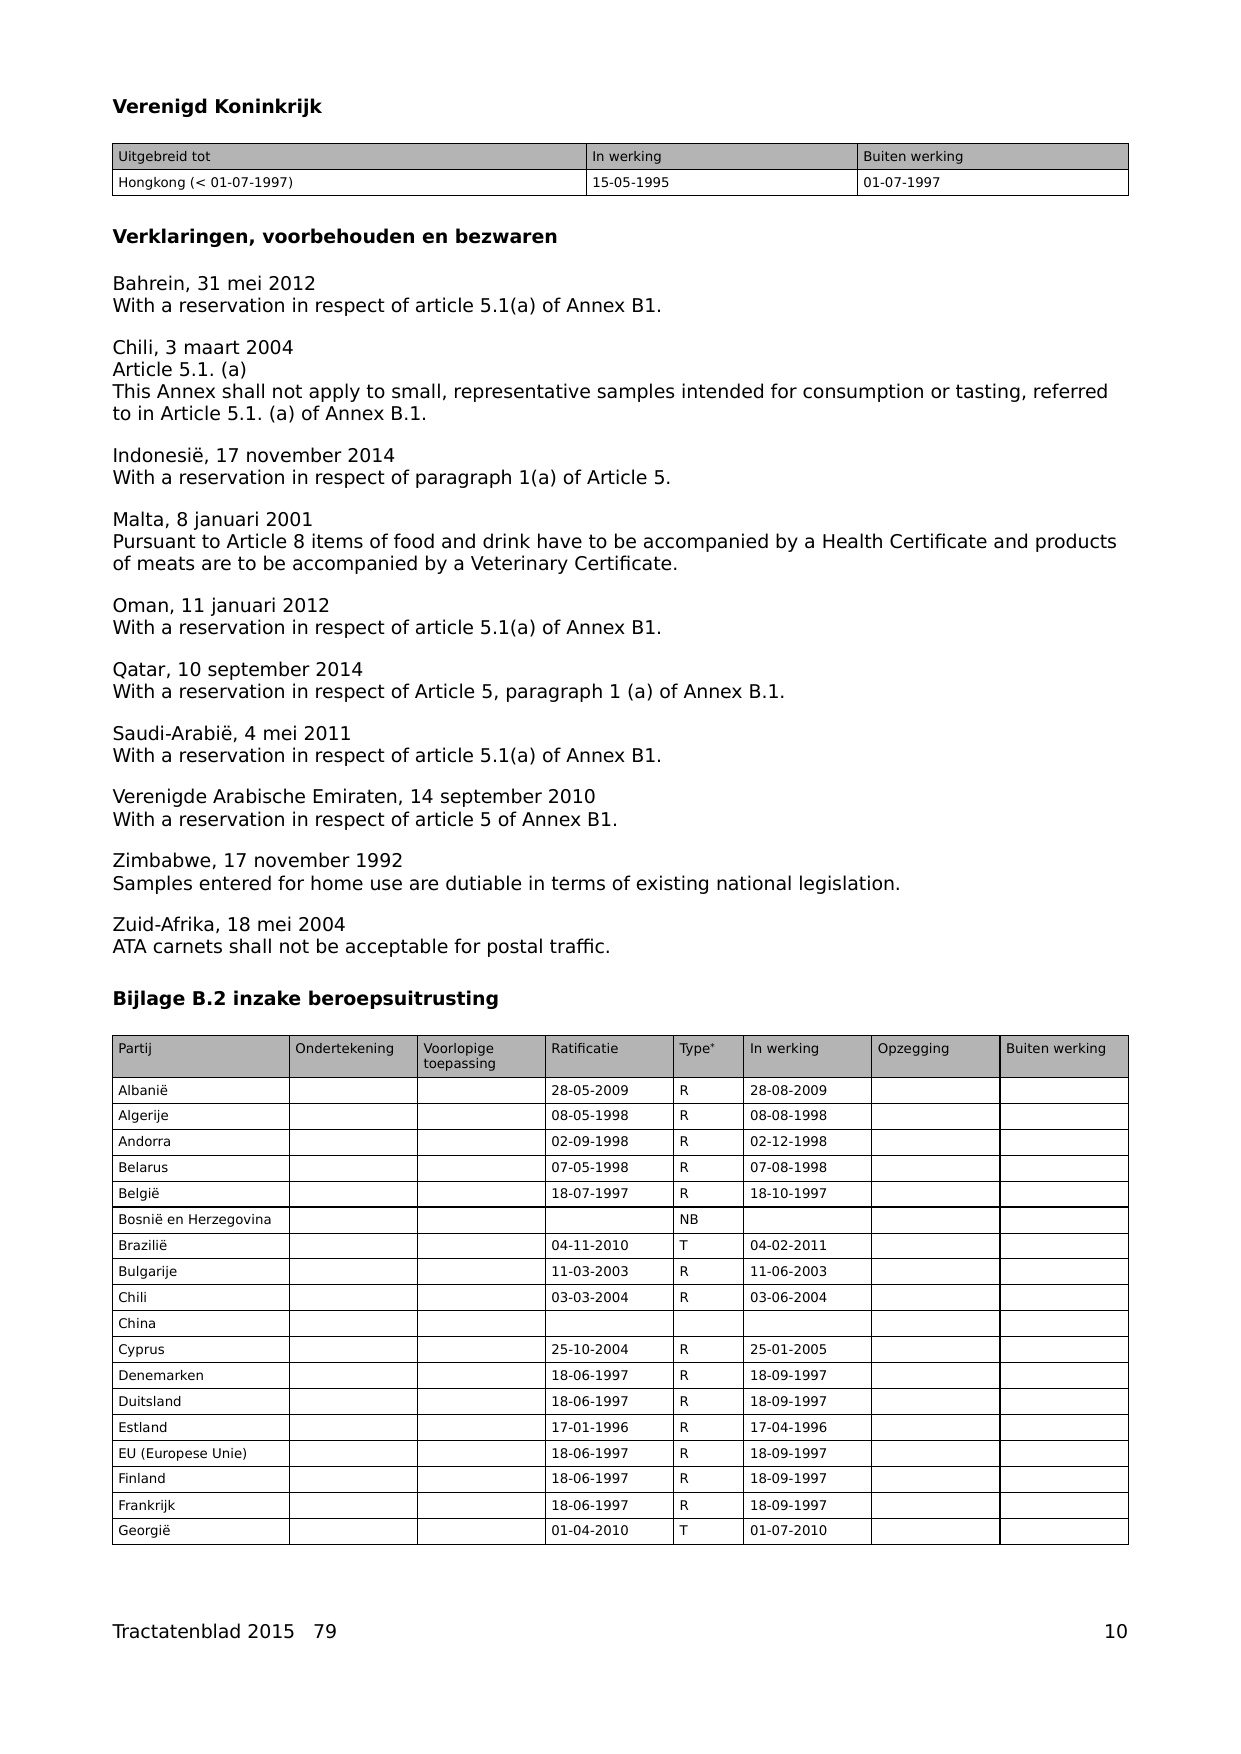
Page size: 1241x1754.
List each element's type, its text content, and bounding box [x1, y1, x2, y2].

table_cell [290, 1493, 417, 1518]
table_cell T [674, 1519, 743, 1544]
table_header In werking [587, 144, 857, 169]
text With a reservation in respect of article 5.1(a) of Annex B1. [112, 744, 1128, 766]
table_cell 18-10-1997 [744, 1182, 871, 1206]
table_cell [872, 1182, 999, 1206]
table_cell [418, 1104, 545, 1129]
table_cell [1001, 1337, 1128, 1362]
table_cell [290, 1104, 417, 1129]
text ATA carnets shall not be acceptable for postal traffic. [112, 936, 1128, 958]
table_cell 18-06-1997 [546, 1389, 673, 1414]
table_cell [872, 1078, 999, 1103]
table_cell [872, 1493, 999, 1518]
table_cell [290, 1078, 417, 1103]
text Malta, 8 januari 2001 [112, 509, 1128, 531]
table_cell Cyprus [113, 1337, 289, 1362]
table_cell 04-02-2011 [744, 1234, 871, 1258]
text With a reservation in respect of article 5.1(a) of Annex B1. [112, 295, 1128, 317]
table_cell Finland [113, 1467, 289, 1492]
text Oman, 11 januari 2012 [112, 594, 1128, 617]
table_cell [418, 1130, 545, 1154]
table_cell [418, 1208, 545, 1232]
table_cell [546, 1311, 673, 1336]
text With a reservation in respect of article 5.1(a) of Annex B1. [112, 617, 1128, 638]
table_header In werking [744, 1036, 871, 1077]
text Zuid-Afrika, 18 mei 2004 [112, 914, 1128, 936]
table_cell Denemarken [113, 1363, 289, 1388]
table_cell R [674, 1363, 743, 1388]
table_cell Frankrijk [113, 1493, 289, 1518]
table_cell 18-09-1997 [744, 1441, 871, 1466]
subtitle Verenigd Koninkrijk [112, 96, 1128, 118]
table_header Voorlopige toepassing [418, 1036, 545, 1077]
text Chili, 3 maart 2004 [112, 337, 1128, 359]
table_cell Estland [113, 1415, 289, 1440]
table_cell Chili [113, 1285, 289, 1310]
table_cell [1001, 1415, 1128, 1440]
table_cell 17-01-1996 [546, 1415, 673, 1440]
text With a reservation in respect of Article 5, paragraph 1 (a) of Annex B.1. [112, 681, 1128, 702]
table_cell [872, 1415, 999, 1440]
table_cell R [674, 1078, 743, 1103]
table_cell 03-03-2004 [546, 1285, 673, 1310]
table_cell R [674, 1467, 743, 1492]
text With a reservation in respect of article 5 of Annex B1. [112, 808, 1128, 830]
table_cell 03-06-2004 [744, 1285, 871, 1310]
table_cell 18-06-1997 [546, 1363, 673, 1388]
table_header Buiten werking [858, 144, 1128, 169]
table_cell [1001, 1519, 1128, 1544]
table_cell [418, 1389, 545, 1414]
subtitle Verklaringen, voorbehouden en bezwaren [112, 226, 1128, 248]
table_cell EU (Europese Unie) [113, 1441, 289, 1466]
table_cell [872, 1285, 999, 1310]
table_cell 18-06-1997 [546, 1467, 673, 1492]
table_cell Bosnië en Herzegovina [113, 1208, 289, 1232]
table_cell Bulgarije [113, 1259, 289, 1284]
table_cell 18-06-1997 [546, 1493, 673, 1518]
text This Annex shall not apply to small, representative samples intended for consumption or tasting, referred to in Article 5.1. (a) of Annex B.1. [112, 381, 1128, 425]
table_cell [744, 1311, 871, 1336]
table_cell [872, 1259, 999, 1284]
table_cell [872, 1519, 999, 1544]
table_cell Duitsland [113, 1389, 289, 1414]
table_header Partij [113, 1036, 289, 1077]
table_cell [1001, 1208, 1128, 1232]
table_cell [674, 1311, 743, 1336]
table_cell R [674, 1104, 743, 1129]
table_cell [1001, 1156, 1128, 1181]
table_cell 04-11-2010 [546, 1234, 673, 1258]
table_cell [872, 1234, 999, 1258]
table_cell R [674, 1156, 743, 1181]
table_cell [418, 1156, 545, 1181]
table_cell Brazilië [113, 1234, 289, 1258]
table_cell 18-09-1997 [744, 1493, 871, 1518]
table_cell 25-01-2005 [744, 1337, 871, 1362]
table_cell [290, 1182, 417, 1206]
text Article 5.1. (a) [112, 359, 1128, 381]
text Qatar, 10 september 2014 [112, 658, 1128, 681]
table_cell 15-05-1995 [587, 170, 857, 195]
table_cell Algerije [113, 1104, 289, 1129]
table_cell [1001, 1467, 1128, 1492]
table_cell 11-06-2003 [744, 1259, 871, 1284]
table_cell [418, 1182, 545, 1206]
table_cell R [674, 1441, 743, 1466]
table_cell [290, 1519, 417, 1544]
table_cell [290, 1156, 417, 1181]
table_cell [290, 1259, 417, 1284]
table_cell [290, 1415, 417, 1440]
table_cell Georgië [113, 1519, 289, 1544]
table_cell R [674, 1182, 743, 1206]
table_cell R [674, 1415, 743, 1440]
table_cell Belarus [113, 1156, 289, 1181]
table_cell [290, 1311, 417, 1336]
table_cell [290, 1363, 417, 1388]
table_cell [290, 1285, 417, 1310]
table_cell 01-07-2010 [744, 1519, 871, 1544]
table_cell [418, 1493, 545, 1518]
text Pursuant to Article 8 items of food and drink have to be accompanied by a Health Certificate and products of meats are to be accompanied by a Veterinary Certificate. [112, 531, 1128, 574]
table_cell [872, 1130, 999, 1154]
table_cell [418, 1519, 545, 1544]
table_cell [1001, 1078, 1128, 1103]
table_cell [290, 1130, 417, 1154]
table_cell [290, 1441, 417, 1466]
table_cell [290, 1467, 417, 1492]
table_cell [1001, 1234, 1128, 1258]
table_cell China [113, 1311, 289, 1336]
table_cell R [674, 1130, 743, 1154]
table_cell [872, 1156, 999, 1181]
text Saudi-Arabië, 4 mei 2011 [112, 722, 1128, 744]
table_cell 08-08-1998 [744, 1104, 871, 1129]
table_header Uitgebreid tot [113, 144, 586, 169]
table_cell 18-06-1997 [546, 1441, 673, 1466]
table_cell [290, 1337, 417, 1362]
table_cell [418, 1467, 545, 1492]
table_cell [290, 1389, 417, 1414]
table_cell [418, 1078, 545, 1103]
table_cell [1001, 1285, 1128, 1310]
table_cell 18-09-1997 [744, 1363, 871, 1388]
table_cell [418, 1311, 545, 1336]
table_cell [872, 1363, 999, 1388]
table_cell [1001, 1363, 1128, 1388]
table_cell R [674, 1259, 743, 1284]
table_cell R [674, 1285, 743, 1310]
table_cell [418, 1259, 545, 1284]
table_cell [1001, 1259, 1128, 1284]
table_cell [872, 1389, 999, 1414]
table_cell [744, 1208, 871, 1232]
table_cell [1001, 1182, 1128, 1206]
table_cell [872, 1337, 999, 1362]
table_cell 07-08-1998 [744, 1156, 871, 1181]
table_cell 02-12-1998 [744, 1130, 871, 1154]
table_cell [418, 1337, 545, 1362]
table_cell 18-09-1997 [744, 1389, 871, 1414]
text With a reservation in respect of paragraph 1(a) of Article 5. [112, 467, 1128, 489]
text Indonesië, 17 november 2014 [112, 445, 1128, 467]
table_cell [872, 1441, 999, 1466]
text Verenigde Arabische Emiraten, 14 september 2010 [112, 786, 1128, 808]
table_cell 18-07-1997 [546, 1182, 673, 1206]
table_cell [418, 1285, 545, 1310]
table_cell [1001, 1493, 1128, 1518]
table_header Ondertekening [290, 1036, 417, 1077]
table_cell 08-05-1998 [546, 1104, 673, 1129]
table_cell [1001, 1130, 1128, 1154]
table_cell NB [674, 1208, 743, 1232]
table_cell [546, 1208, 673, 1232]
table_cell 28-08-2009 [744, 1078, 871, 1103]
table_cell [872, 1104, 999, 1129]
table_cell R [674, 1337, 743, 1362]
table_cell [872, 1467, 999, 1492]
table_cell T [674, 1234, 743, 1258]
table_header Opzegging [872, 1036, 999, 1077]
table_cell Hongkong (< 01-07-1997) [113, 170, 586, 195]
table_cell [418, 1234, 545, 1258]
table_cell [418, 1441, 545, 1466]
table_cell [290, 1234, 417, 1258]
table_cell [872, 1208, 999, 1232]
table_header Buiten werking [1001, 1036, 1128, 1077]
table_cell 07-05-1998 [546, 1156, 673, 1181]
text Samples entered for home use are dutiable in terms of existing national legislation. [112, 872, 1128, 894]
table_cell [1001, 1311, 1128, 1336]
table_cell [872, 1311, 999, 1336]
table_cell [1001, 1104, 1128, 1129]
table_cell [418, 1415, 545, 1440]
table_header Type* [674, 1036, 743, 1077]
table_cell 28-05-2009 [546, 1078, 673, 1103]
table_cell Andorra [113, 1130, 289, 1154]
table_cell 17-04-1996 [744, 1415, 871, 1440]
table_cell [418, 1363, 545, 1388]
table_cell 02-09-1998 [546, 1130, 673, 1154]
text Zimbabwe, 17 november 1992 [112, 850, 1128, 872]
table_cell 01-07-1997 [858, 170, 1128, 195]
table_cell 11-03-2003 [546, 1259, 673, 1284]
table_cell [1001, 1389, 1128, 1414]
table_cell [1001, 1441, 1128, 1466]
text Bahrein, 31 mei 2012 [112, 273, 1128, 295]
table_cell R [674, 1493, 743, 1518]
table_cell [290, 1208, 417, 1232]
table_cell R [674, 1389, 743, 1414]
subtitle Bijlage B.2 inzake beroepsuitrusting [112, 988, 1128, 1010]
table_cell België [113, 1182, 289, 1206]
table_cell 18-09-1997 [744, 1467, 871, 1492]
table_cell 01-04-2010 [546, 1519, 673, 1544]
table_cell Albanië [113, 1078, 289, 1103]
table_cell 25-10-2004 [546, 1337, 673, 1362]
table_header Ratificatie [546, 1036, 673, 1077]
